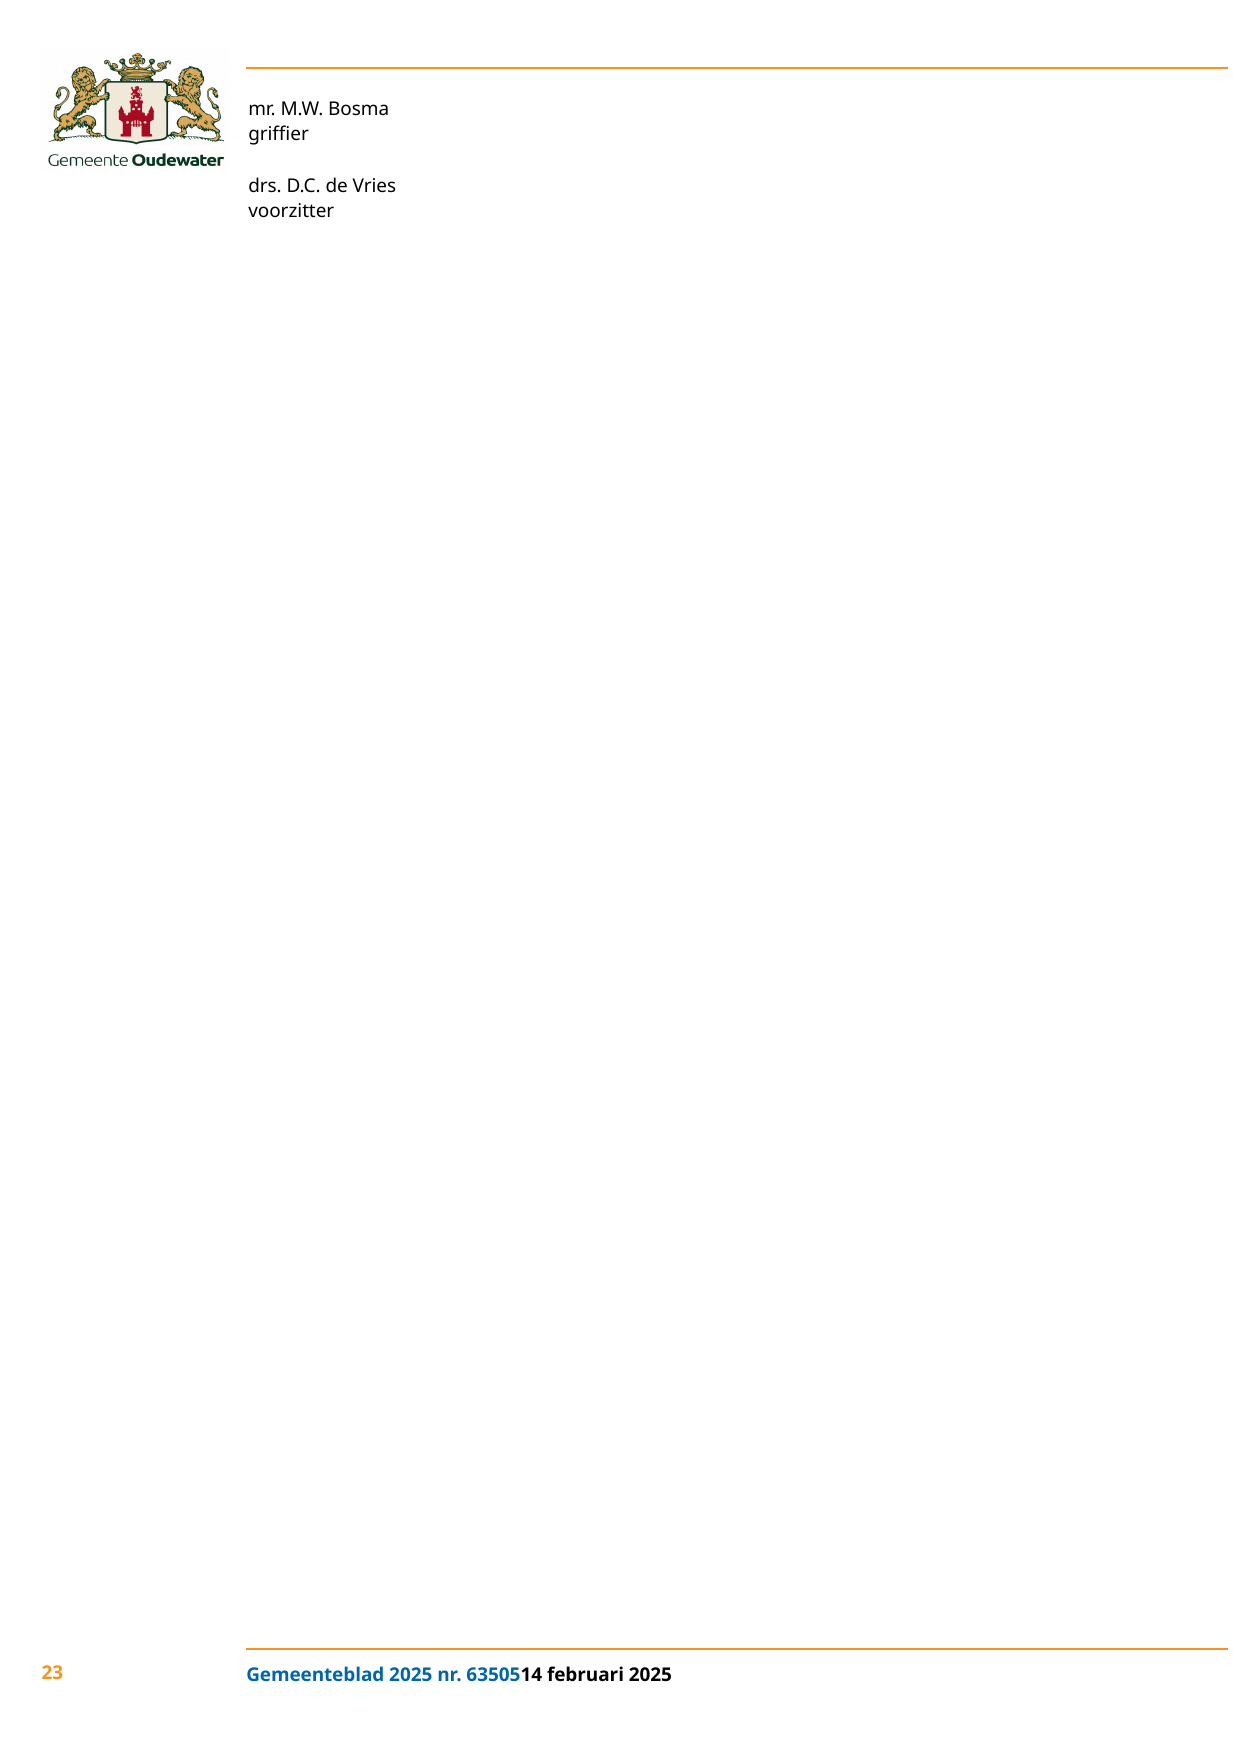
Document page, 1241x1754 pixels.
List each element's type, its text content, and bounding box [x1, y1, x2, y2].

text griffier [248, 121, 1152, 146]
picture [41, 47, 231, 172]
text mr. M.W. Bosma [248, 95, 1152, 121]
text drs. D.C. de Vries [248, 172, 1152, 198]
text voorzitter [248, 198, 1152, 223]
